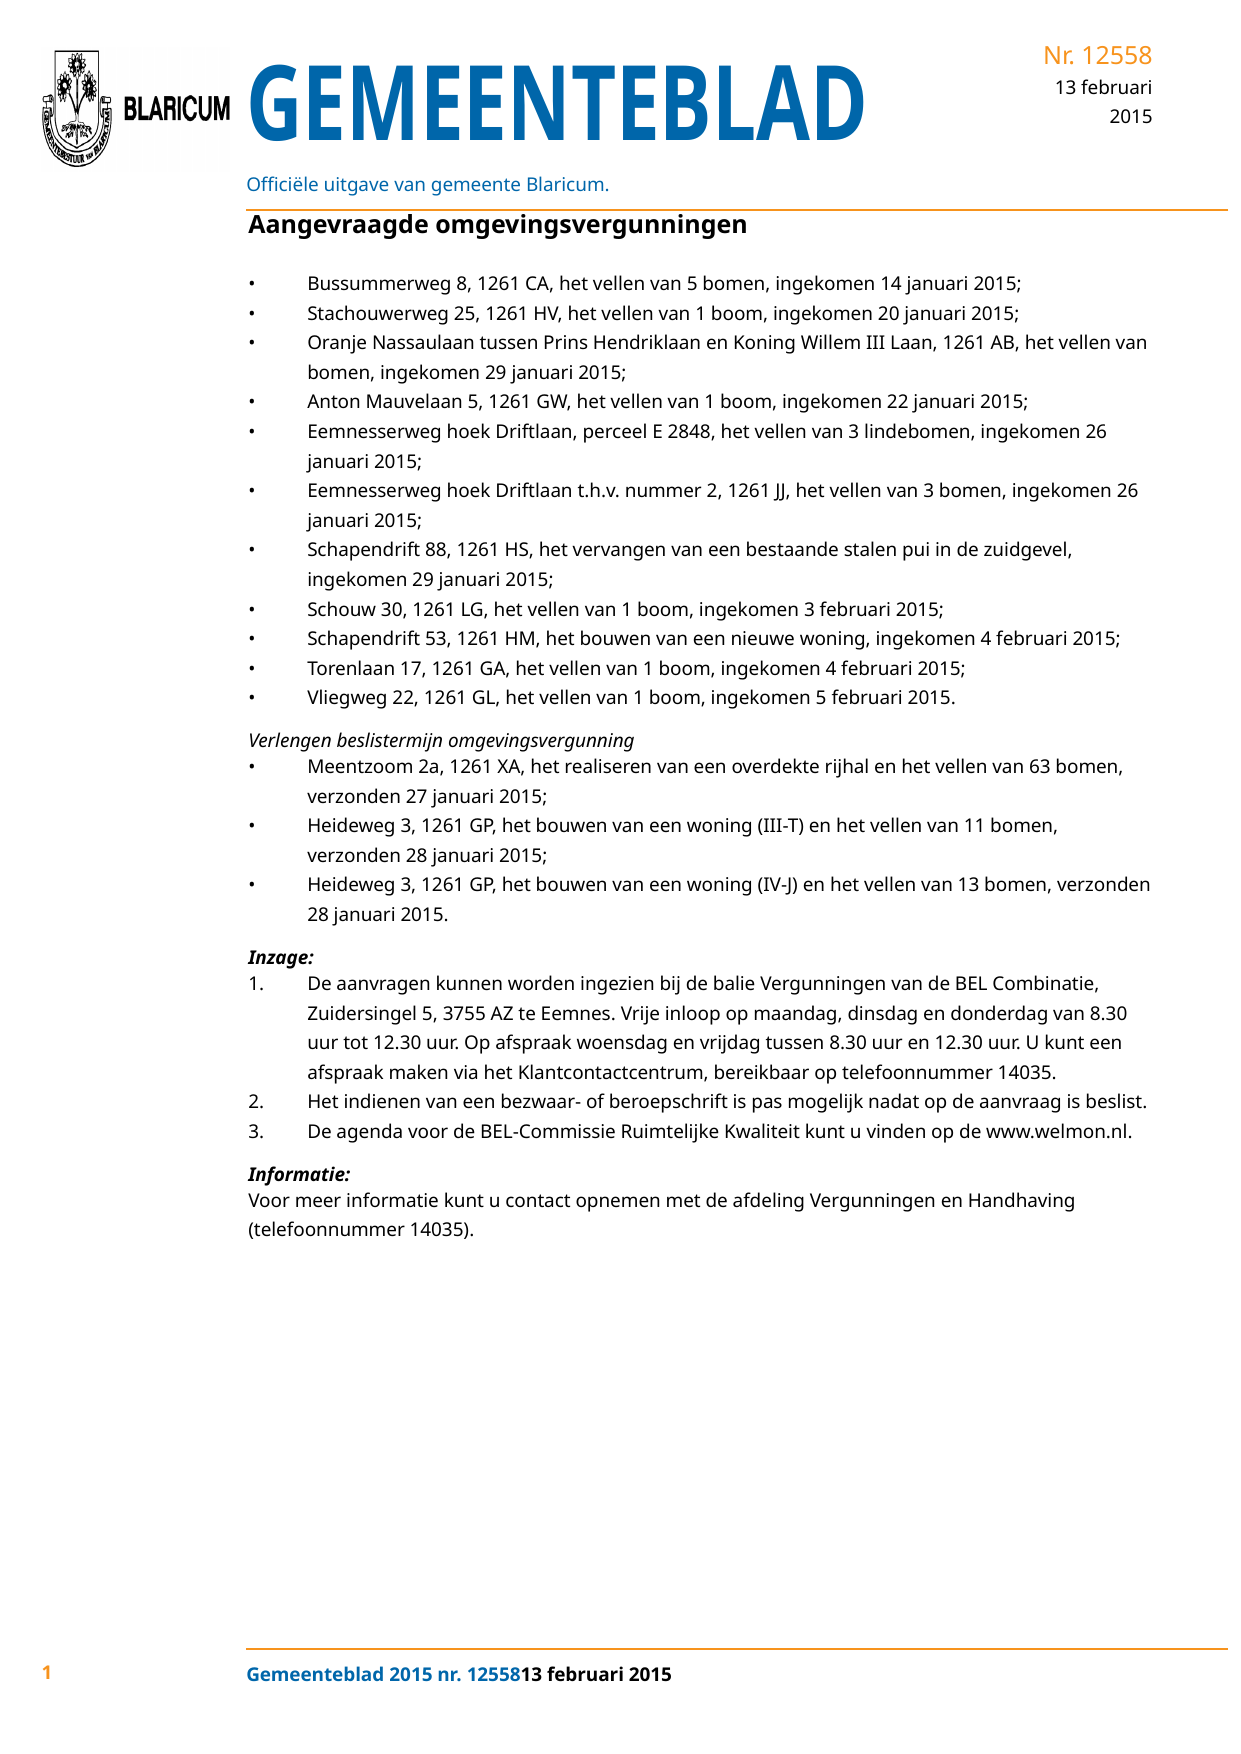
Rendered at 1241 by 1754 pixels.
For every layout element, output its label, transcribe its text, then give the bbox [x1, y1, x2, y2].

list De aanvragen kunnen worden ingezien bij de balie Vergunningen van de BEL Combinatie, Zuidersingel 5, 3755 AZ te Eemnes. Vrije inloop op maandag, dinsdag en donderdag van 8.30 uur tot 12.30 uur. Op afspraak woensdag en vrijdag tussen 8.30 uur en 12.30 uur. U kunt een afspraak maken via het Klantcontactcentrum, bereikbaar op telefoonnummer 14035. [248, 970, 1152, 1084]
list Eemnesserweg hoek Driftlaan, perceel E 2848, het vellen van 3 lindebomen, ingekomen 26 januari 2015; [248, 418, 1152, 473]
text Inzage: [248, 944, 1152, 970]
list De agenda voor de BEL-Commissie Ruimtelijke Kwaliteit kunt u vinden op de www.welmon.nl. [248, 1118, 1152, 1144]
list Het indienen van een bezwaar- of beroepschrift is pas mogelijk nadat op de aanvraag is beslist. [248, 1088, 1152, 1114]
text Voor meer informatie kunt u contact opnemen met de afdeling Vergunningen en Handhaving (telefoonnummer 14035). [248, 1187, 1152, 1242]
list Oranje Nassaulaan tussen Prins Hendriklaan en Koning Willem III Laan, 1261 AB, het vellen van bomen, ingekomen 29 januari 2015; [248, 329, 1152, 385]
list Heideweg 3, 1261 GP, het bouwen van een woning (IV-J) en het vellen van 13 bomen, verzonden 28 januari 2015. [248, 872, 1152, 927]
list Schouw 30, 1261 LG, het vellen van 1 boom, ingekomen 3 februari 2015; [248, 596, 1152, 621]
list Schapendrift 53, 1261 HM, het bouwen van een nieuwe woning, ingekomen 4 februari 2015; [248, 625, 1152, 651]
list Anton Mauvelaan 5, 1261 GW, het vellen van 1 boom, ingekomen 22 januari 2015; [248, 389, 1152, 414]
list Vliegweg 22, 1261 GL, het vellen van 1 boom, ingekomen 5 februari 2015. [248, 684, 1152, 710]
picture [41, 47, 231, 172]
list Schapendrift 88, 1261 HS, het vervangen van een bestaande stalen pui in de zuidgevel, ingekomen 29 januari 2015; [248, 537, 1152, 592]
list Heideweg 3, 1261 GP, het bouwen van een woning (III-T) en het vellen van 11 bomen, verzonden 28 januari 2015; [248, 812, 1152, 868]
text Informatie: [248, 1161, 1152, 1187]
list Meentzoom 2a, 1261 XA, het realiseren van een overdekte rijhal en het vellen van 63 bomen, verzonden 27 januari 2015; [248, 753, 1152, 809]
text Aangevraagde omgevingsvergunningen [248, 211, 1152, 241]
list Stachouwerweg 25, 1261 HV, het vellen van 1 boom, ingekomen 20 januari 2015; [248, 300, 1152, 326]
list Bussummerweg 8, 1261 CA, het vellen van 5 bomen, ingekomen 14 januari 2015; [248, 270, 1152, 296]
list Eemnesserweg hoek Driftlaan t.h.v. nummer 2, 1261 JJ, het vellen van 3 bomen, ingekomen 26 januari 2015; [248, 477, 1152, 533]
text Verlengen beslistermijn omgevingsvergunning [248, 728, 1152, 753]
list Torenlaan 17, 1261 GA, het vellen van 1 boom, ingekomen 4 februari 2015; [248, 655, 1152, 681]
